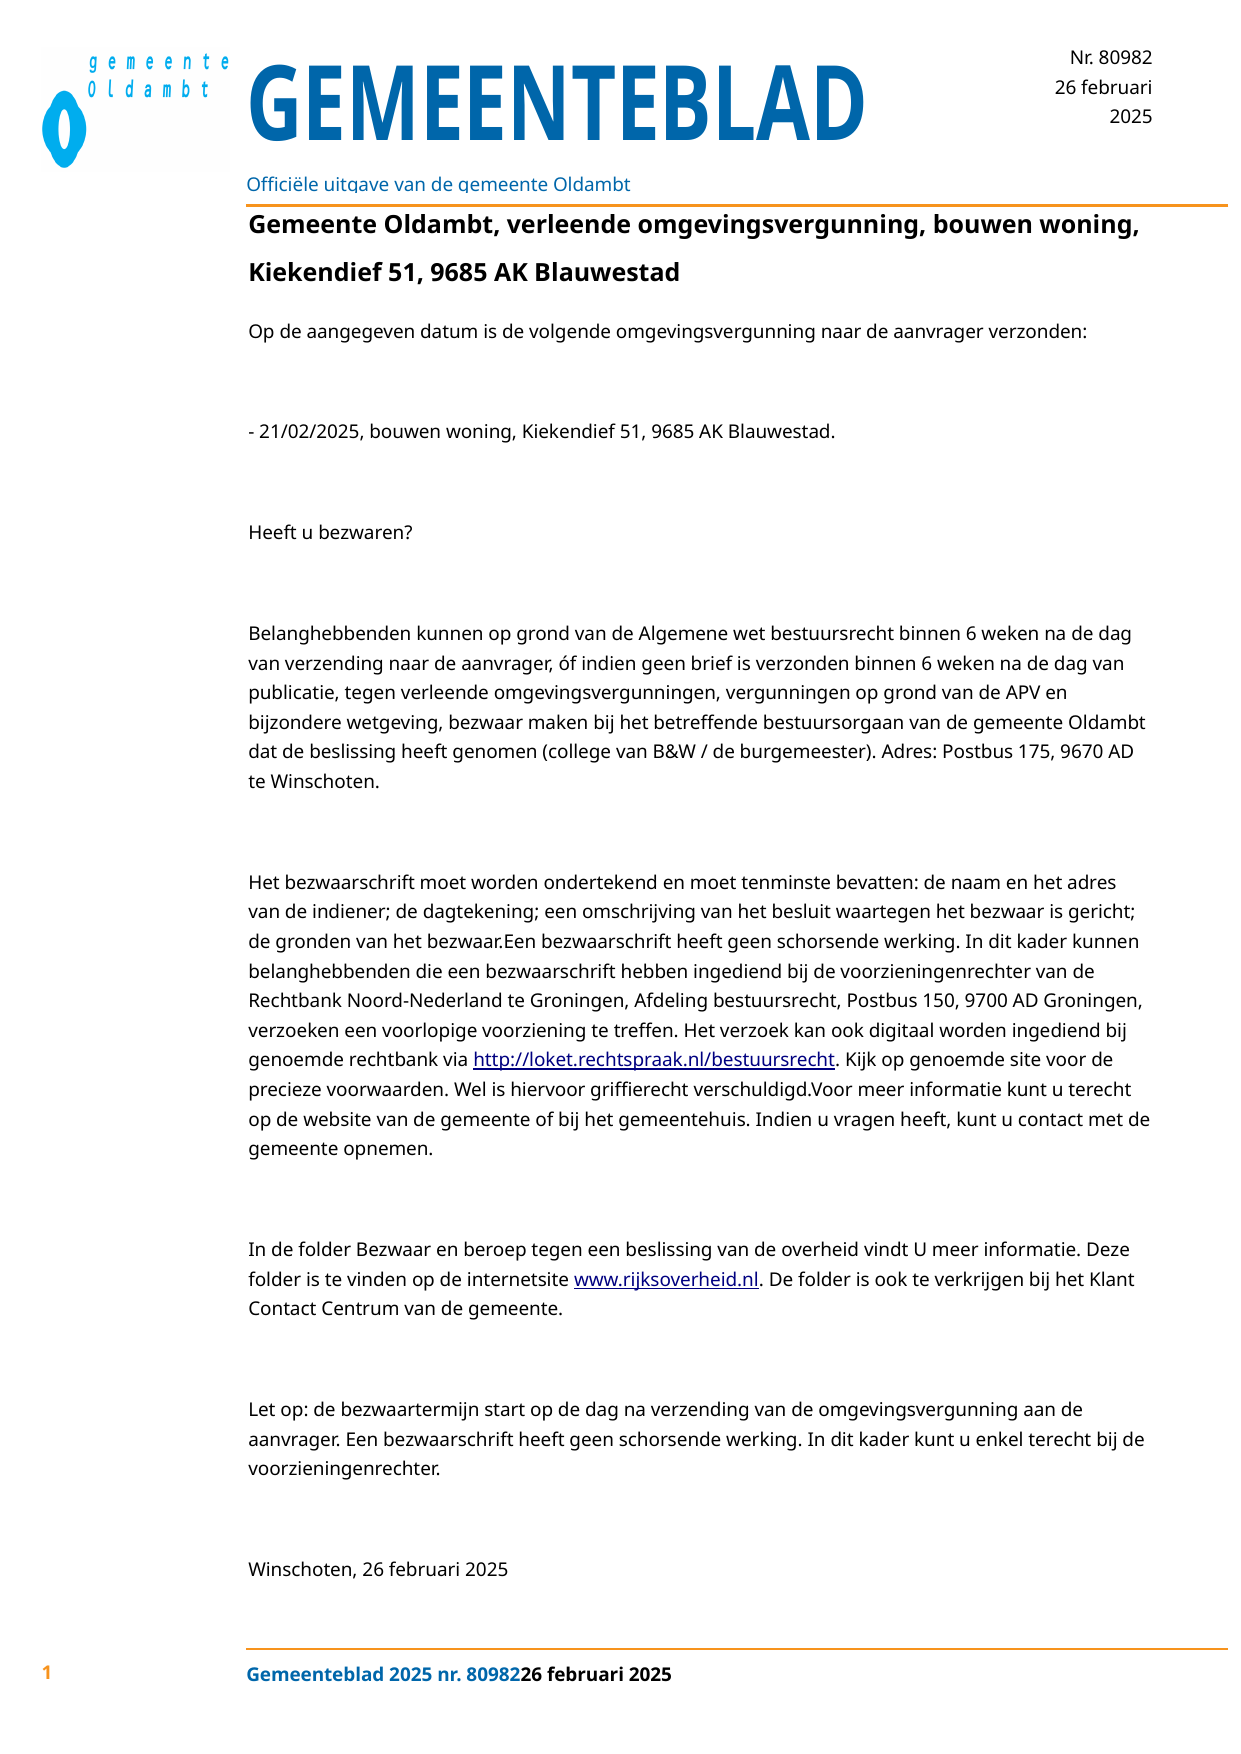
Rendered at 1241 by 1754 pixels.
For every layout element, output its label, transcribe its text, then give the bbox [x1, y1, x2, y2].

text Heeft u bezwaren? [248, 519, 1152, 545]
text In de folder Bezwaar en beroep tegen een beslissing van de overheid vindt U meer informatie. Deze folder is te vinden op de internetsite www.rijksoverheid.nl. De folder is ook te verkrijgen bij het Klant Contact Centrum van de gemeente. [248, 1236, 1152, 1321]
text - 21/02/2025, bouwen woning, Kiekendief 51, 9685 AK Blauwestad. [248, 419, 1152, 444]
text Winschoten, 26 februari 2025 [248, 1556, 1152, 1582]
text Belanghebbenden kunnen op grond van de Algemene wet bestuursrecht binnen 6 weken na de dag van verzending naar de aanvrager, óf indien geen brief is verzonden binnen 6 weken na de dag van publicatie, tegen verleende omgevingsvergunningen, vergunningen op grond van de APV en bijzondere wetgeving, bezwaar maken bij het betreffende bestuursorgaan van de gemeente Oldambt dat de beslissing heeft genomen (college van B&W / de burgemeester). Adres: Postbus 175, 9670 AD te Winschoten. [248, 620, 1152, 794]
picture [41, 47, 231, 172]
text Gemeente Oldambt, verleende omgevingsvergunning, bouwen woning, Kiekendief 51, 9685 AK Blauwestad [248, 207, 1152, 288]
text Het bezwaarschrift moet worden ondertekend en moet tenminste bevatten: de naam en het adres van de indiener; de dagtekening; een omschrijving van het besluit waartegen het bezwaar is gericht; de gronden van het bezwaar.Een bezwaarschrift heeft geen schorsende werking. In dit kader kunnen belanghebbenden die een bezwaarschrift hebben ingediend bij de voorzieningenrechter van de Rechtbank Noord-Nederland te Groningen, Afdeling bestuursrecht, Postbus 150, 9700 AD Groningen, verzoeken een voorlopige voorziening te treffen. Het verzoek kan ook digitaal worden ingediend bij genoemde rechtbank via http://loket.rechtspraak.nl/bestuursrecht. Kijk op genoemde site voor de precieze voorwaarden. Wel is hiervoor griffierecht verschuldigd.Voor meer informatie kunt u terecht op de website van de gemeente of bij het gemeentehuis. Indien u vragen heeft, kunt u contact met de gemeente opnemen. [248, 869, 1152, 1161]
text Let op: de bezwaartermijn start op de dag na verzending van de omgevingsvergunning aan de aanvrager. Een bezwaarschrift heeft geen schorsende werking. In dit kader kunt u enkel terecht bij de voorzieningenrechter. [248, 1396, 1152, 1481]
text Op de aangegeven datum is de volgende omgevingsvergunning naar de aanvrager verzonden: [248, 318, 1152, 344]
